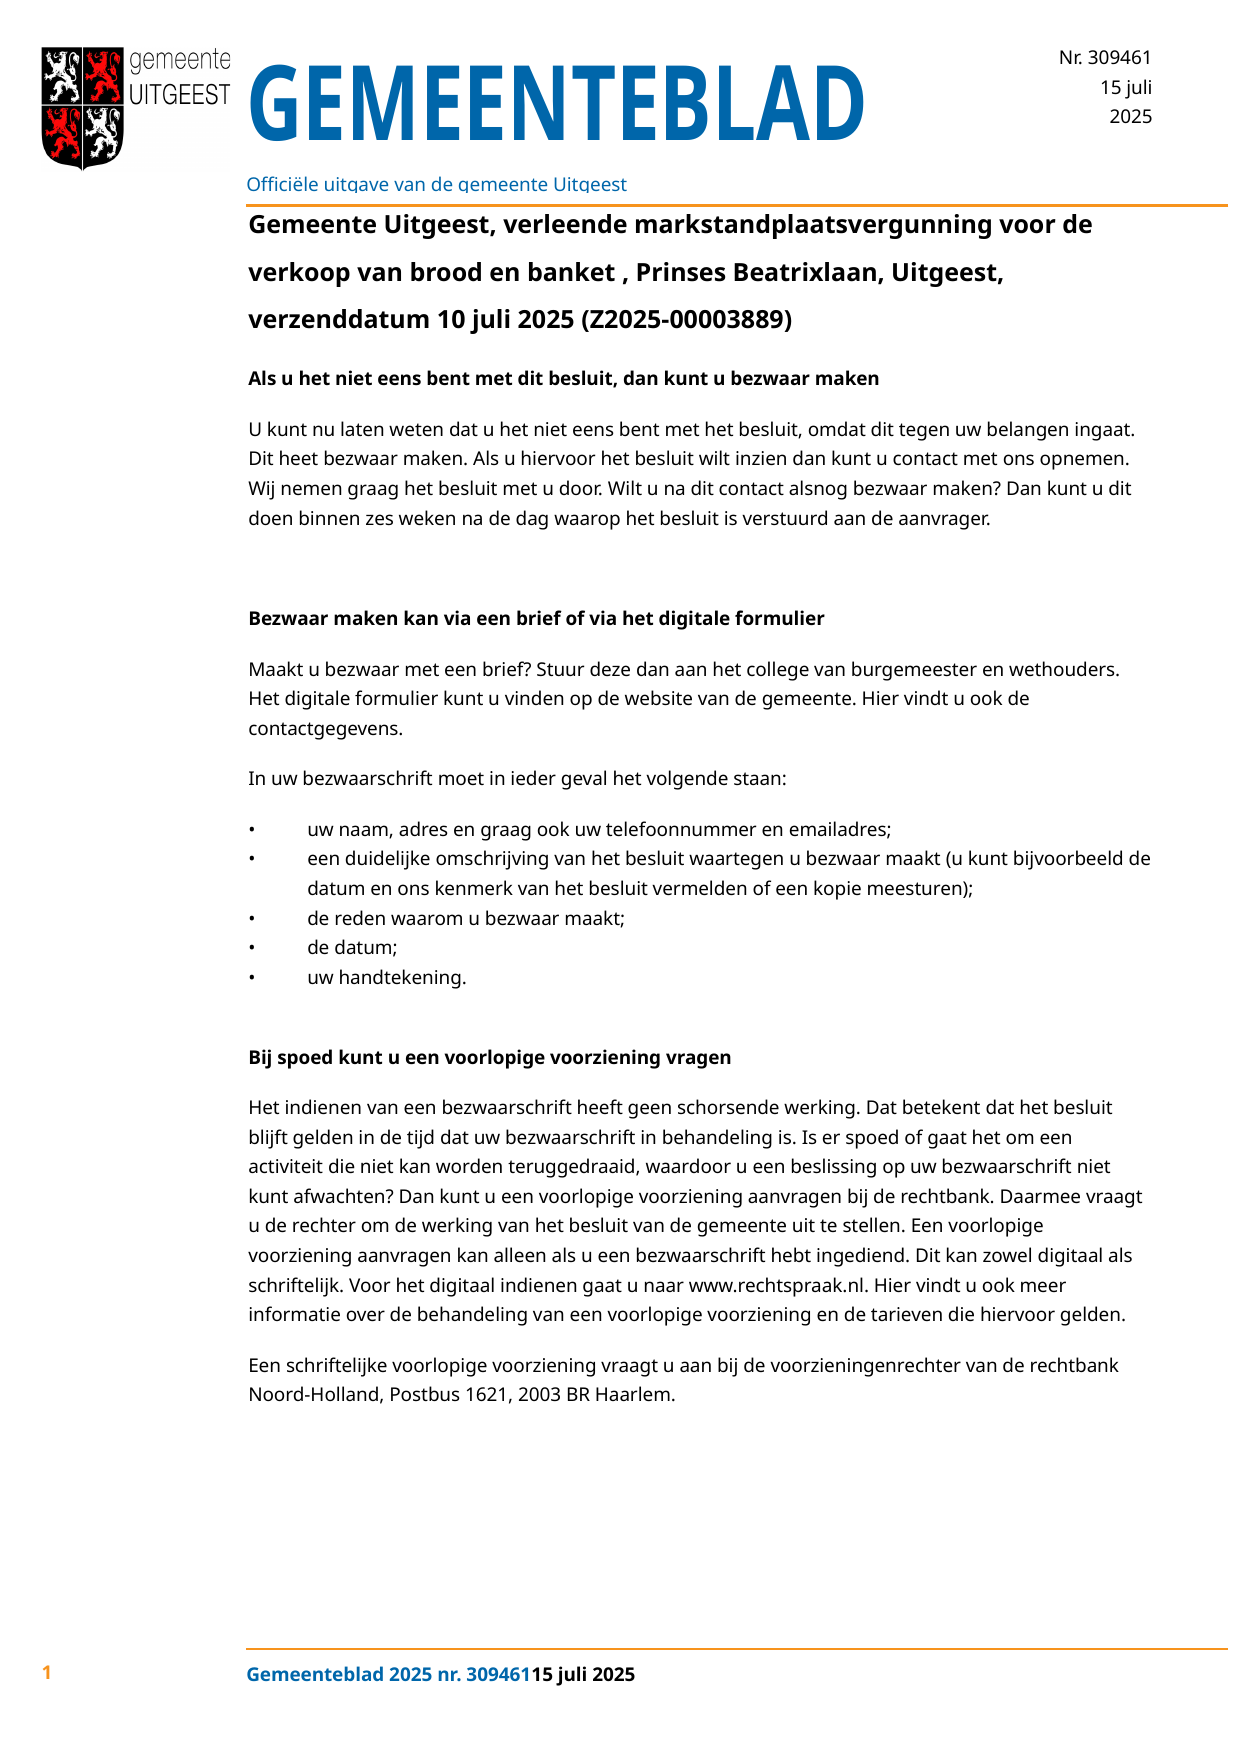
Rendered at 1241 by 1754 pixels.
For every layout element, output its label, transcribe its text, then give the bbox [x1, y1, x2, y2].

text U kunt nu laten weten dat u het niet eens bent met het besluit, omdat dit tegen uw belangen ingaat. Dit heet bezwaar maken. Als u hiervoor het besluit wilt inzien dan kunt u contact met ons opnemen. Wij nemen graag het besluit met u door. Wilt u na dit contact alsnog bezwaar maken? Dan kunt u dit doen binnen zes weken na de dag waarop het besluit is verstuurd aan de aanvrager. [248, 416, 1152, 530]
list de reden waarom u bezwaar maakt; [248, 905, 1152, 930]
text Gemeente Uitgeest, verleende markstandplaatsvergunning voor de verkoop van brood en banket , Prinses Beatrixlaan, Uitgeest, verzenddatum 10 juli 2025 (Z2025-00003889) [248, 207, 1152, 336]
picture [41, 47, 231, 172]
text Een schriftelijke voorlopige voorziening vraagt u aan bij de voorzieningenrechter van de rechtbank Noord-Holland, Postbus 1621, 2003 BR Haarlem. [248, 1352, 1152, 1407]
text In uw bezwaarschrift moet in ieder geval het volgende staan: [248, 766, 1152, 791]
text Het indienen van een bezwaarschrift heeft geen schorsende werking. Dat betekent dat het besluit blijft gelden in de tijd dat uw bezwaarschrift in behandeling is. Is er spoed of gaat het om een activiteit die niet kan worden teruggedraaid, waardoor u een beslissing op uw bezwaarschrift niet kunt afwachten? Dan kunt u een voorlopige voorziening aanvragen bij de rechtbank. Daarmee vraagt u de rechter om de werking van het besluit van de gemeente uit te stellen. Een voorlopige voorziening aanvragen kan alleen als u een bezwaarschrift hebt ingediend. Dit kan zowel digitaal als schriftelijk. Voor het digitaal indienen gaat u naar www.rechtspraak.nl. Hier vindt u ook meer informatie over de behandeling van een voorlopige voorziening en de tarieven die hiervoor gelden. [248, 1094, 1152, 1327]
text Bezwaar maken kan via een brief of via het digitale formulier [248, 606, 1152, 631]
list een duidelijke omschrijving van het besluit waartegen u bezwaar maakt (u kunt bijvoorbeeld de datum en ons kenmerk van het besluit vermelden of een kopie meesturen); [248, 846, 1152, 901]
list de datum; [248, 934, 1152, 960]
list uw handtekening. [248, 964, 1152, 989]
text Maakt u bezwaar met een brief? Stuur deze dan aan het college van burgemeester en wethouders. Het digitale formulier kunt u vinden op de website van de gemeente. Hier vindt u ook de contactgegevens. [248, 656, 1152, 741]
text Bij spoed kunt u een voorlopige voorziening vragen [248, 1044, 1152, 1069]
text Als u het niet eens bent met dit besluit, dan kunt u bezwaar maken [248, 366, 1152, 391]
list uw naam, adres en graag ook uw telefoonnummer en emailadres; [248, 816, 1152, 842]
